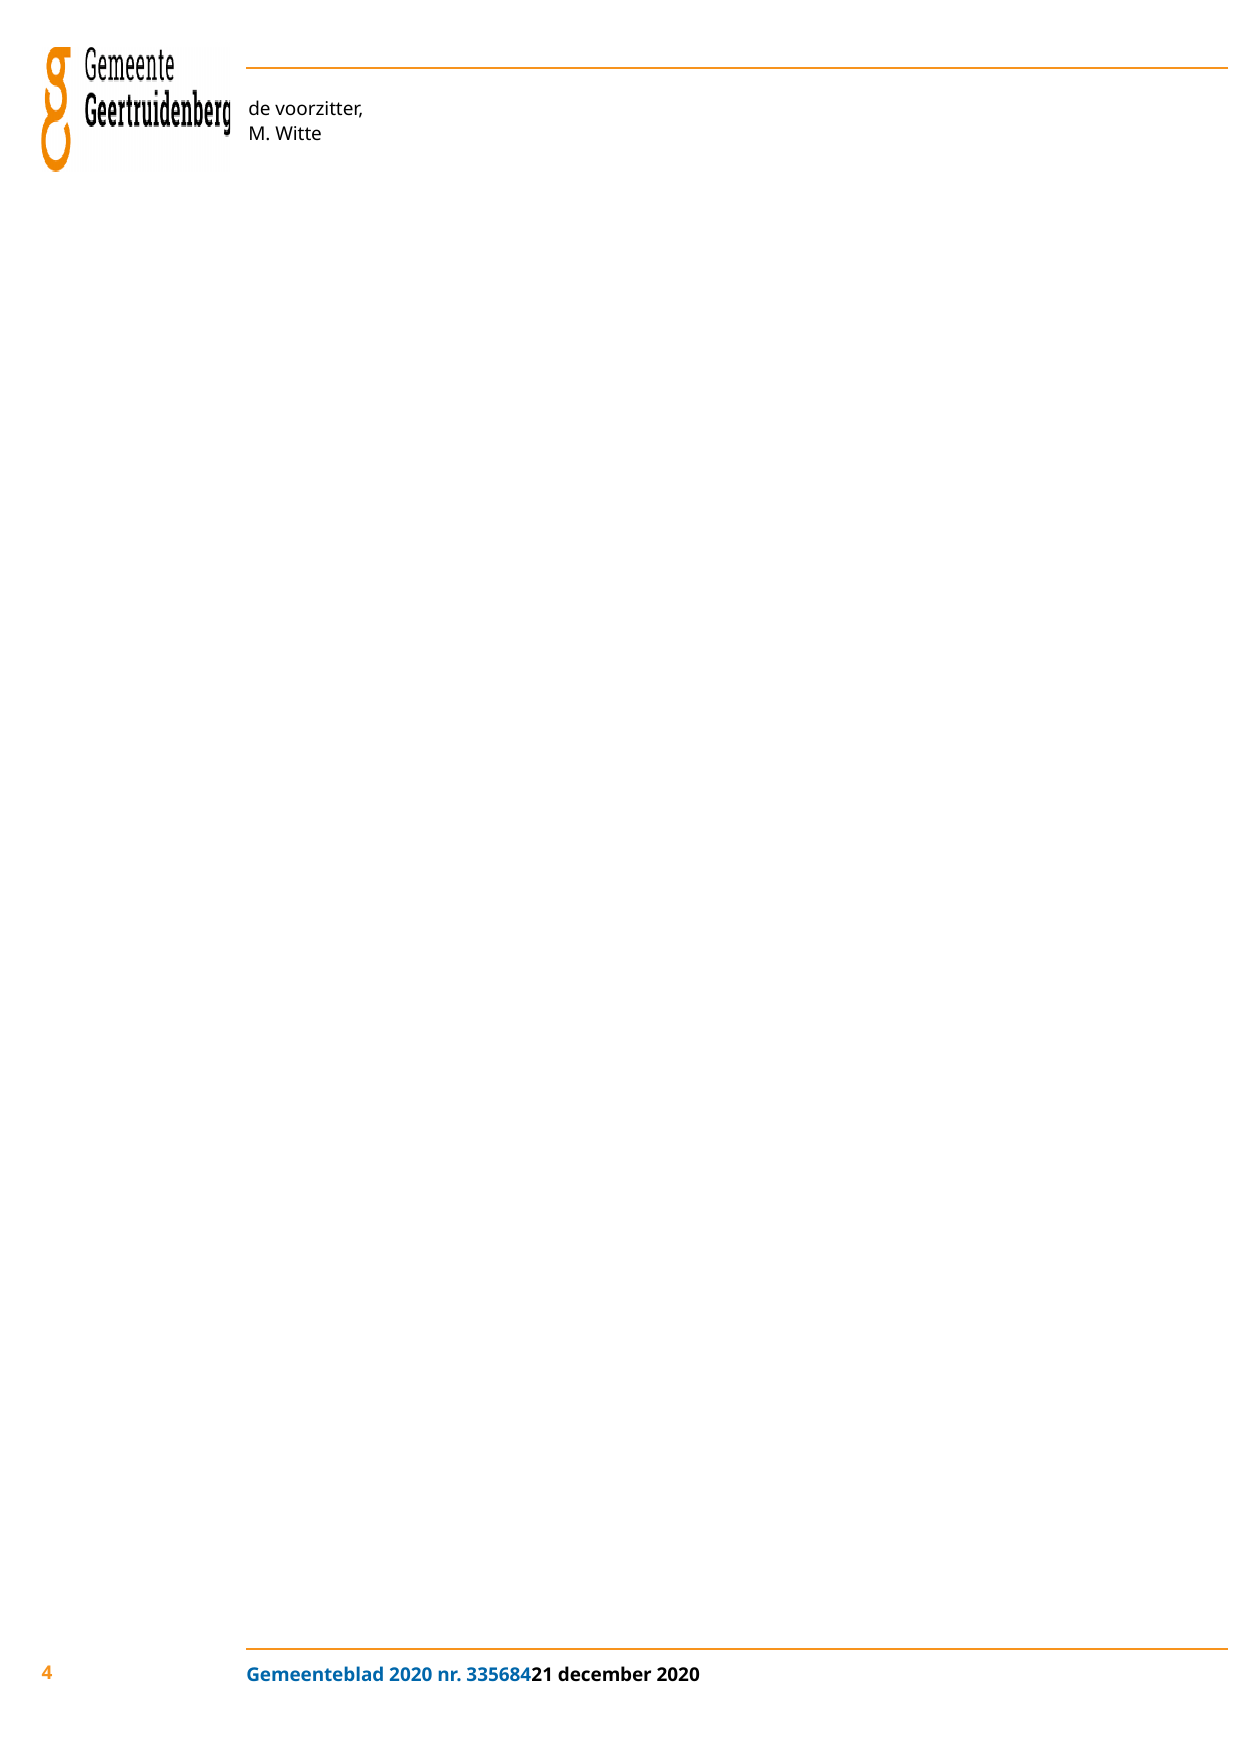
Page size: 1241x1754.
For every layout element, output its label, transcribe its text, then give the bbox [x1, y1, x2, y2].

text de voorzitter, [248, 95, 1152, 121]
text M. Witte [248, 121, 1152, 146]
picture [41, 47, 231, 172]
